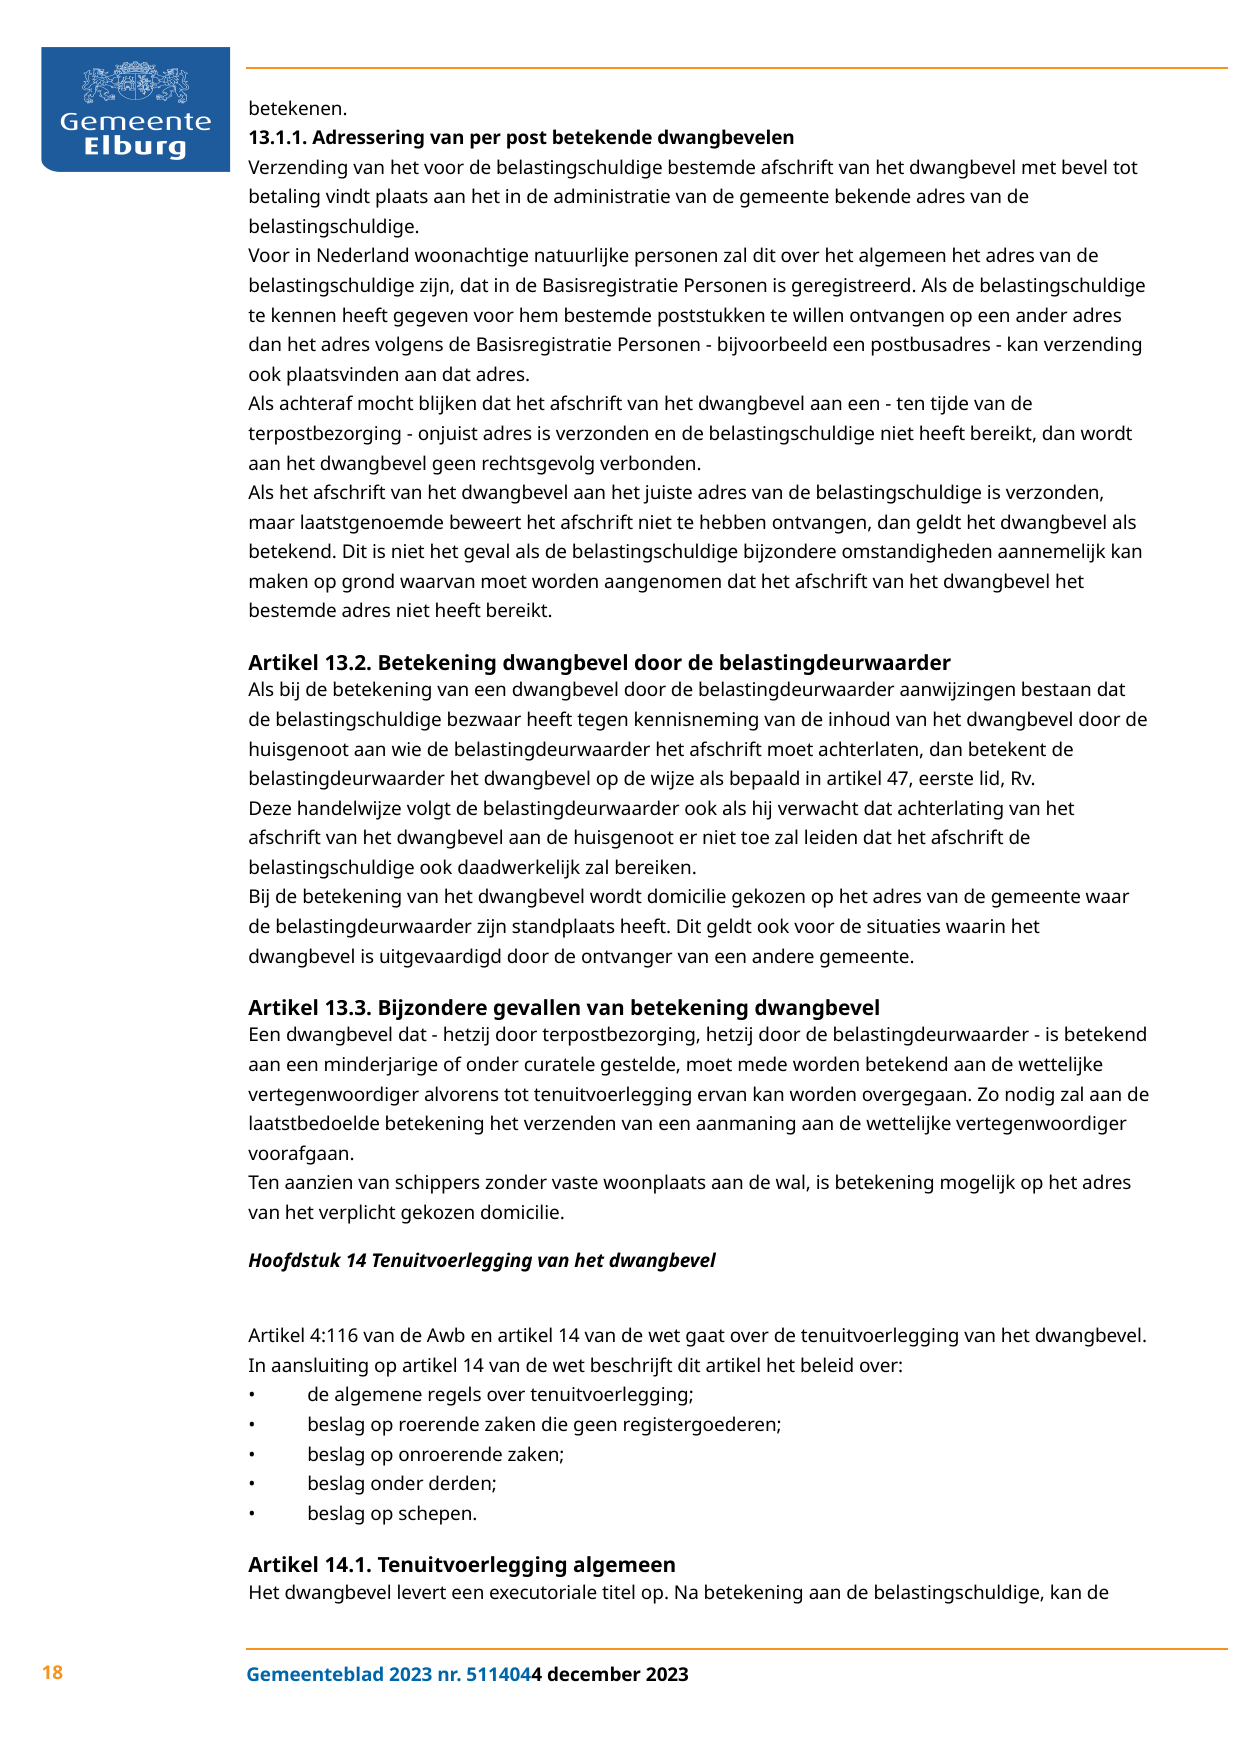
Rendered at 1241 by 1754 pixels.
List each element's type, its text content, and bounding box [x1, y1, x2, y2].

text Bij de betekening van het dwangbevel wordt domicilie gekozen op het adres van de gemeente waar de belastingdeurwaarder zijn standplaats heeft. Dit geldt ook voor de situaties waarin het dwangbevel is uitgevaardigd door de ontvanger van een andere gemeente. [248, 884, 1152, 968]
text In aansluiting op artikel 14 van de wet beschrijft dit artikel het beleid over: [248, 1352, 1152, 1378]
list de algemene regels over tenuitvoerlegging; [248, 1382, 1152, 1407]
text Als achteraf mocht blijken dat het afschrift van het dwangbevel aan een - ten tijde van de terpostbezorging - onjuist adres is verzonden en de belastingschuldige niet heeft bereikt, dan wordt aan het dwangbevel geen rechtsgevolg verbonden. [248, 391, 1152, 476]
text betekenen. [248, 95, 1152, 121]
text Ten aanzien van schippers zonder vaste woonplaats aan de wal, is betekening mogelijk op het adres van het verplicht gekozen domicilie. [248, 1169, 1152, 1225]
text Verzending van het voor de belastingschuldige bestemde afschrift van het dwangbevel met bevel tot betaling vindt plaats aan het in de administratie van de gemeente bekende adres van de belastingschuldige. [248, 154, 1152, 239]
text Artikel 13.3. Bijzondere gevallen van betekening dwangbevel [248, 993, 1152, 1022]
text Een dwangbevel dat - hetzij door terpostbezorging, hetzij door de belastingdeurwaarder - is betekend aan een minderjarige of onder curatele gestelde, moet mede worden betekend aan de wettelijke vertegenwoordiger alvorens tot tenuitvoerlegging ervan kan worden overgegaan. Zo nodig zal aan de laatstbedoelde betekening het verzenden van een aanmaning aan de wettelijke vertegenwoordiger voorafgaan. [248, 1022, 1152, 1166]
text Het dwangbevel levert een executoriale titel op. Na betekening aan de belastingschuldige, kan de [248, 1579, 1152, 1604]
text Als bij de betekening van een dwangbevel door de belastingdeurwaarder aanwijzingen bestaan dat de belastingschuldige bezwaar heeft tegen kennisneming van de inhoud van het dwangbevel door de huisgenoot aan wie de belastingdeurwaarder het afschrift moet achterlaten, dan betekent de belastingdeurwaarder het dwangbevel op de wijze als bepaald in artikel 47, eerste lid, Rv. [248, 677, 1152, 791]
text Deze handelwijze volgt de belastingdeurwaarder ook als hij verwacht dat achterlating van het afschrift van het dwangbevel aan de huisgenoot er niet toe zal leiden dat het afschrift de belastingschuldige ook daadwerkelijk zal bereiken. [248, 795, 1152, 880]
text Artikel 13.2. Betekening dwangbevel door de belastingdeurwaarder [248, 648, 1152, 677]
picture [41, 47, 231, 172]
text Hoofdstuk 14 Tenuitvoerlegging van het dwangbevel [248, 1245, 1152, 1273]
text Artikel 14.1. Tenuitvoerlegging algemeen [248, 1550, 1152, 1579]
text Als het afschrift van het dwangbevel aan het juiste adres van de belastingschuldige is verzonden, maar laatstgenoemde beweert het afschrift niet te hebben ontvangen, dan geldt het dwangbevel als betekend. Dit is niet het geval als de belastingschuldige bijzondere omstandigheden aannemelijk kan maken op grond waarvan moet worden aangenomen dat het afschrift van het dwangbevel het bestemde adres niet heeft bereikt. [248, 479, 1152, 623]
list beslag onder derden; [248, 1470, 1152, 1496]
text 13.1.1. Adressering van per post betekende dwangbevelen [248, 124, 1152, 150]
list beslag op onroerende zaken; [248, 1441, 1152, 1467]
list beslag op schepen. [248, 1500, 1152, 1526]
text Artikel 4:116 van de Awb en artikel 14 van de wet gaat over de tenuitvoerlegging van het dwangbevel. [248, 1322, 1152, 1348]
text Voor in Nederland woonachtige natuurlijke personen zal dit over het algemeen het adres van de belastingschuldige zijn, dat in de Basisregistratie Personen is geregistreerd. Als de belastingschuldige te kennen heeft gegeven voor hem bestemde poststukken te willen ontvangen op een ander adres dan het adres volgens de Basisregistratie Personen - bijvoorbeeld een postbusadres - kan verzending ook plaatsvinden aan dat adres. [248, 243, 1152, 387]
list beslag op roerende zaken die geen registergoederen; [248, 1411, 1152, 1437]
